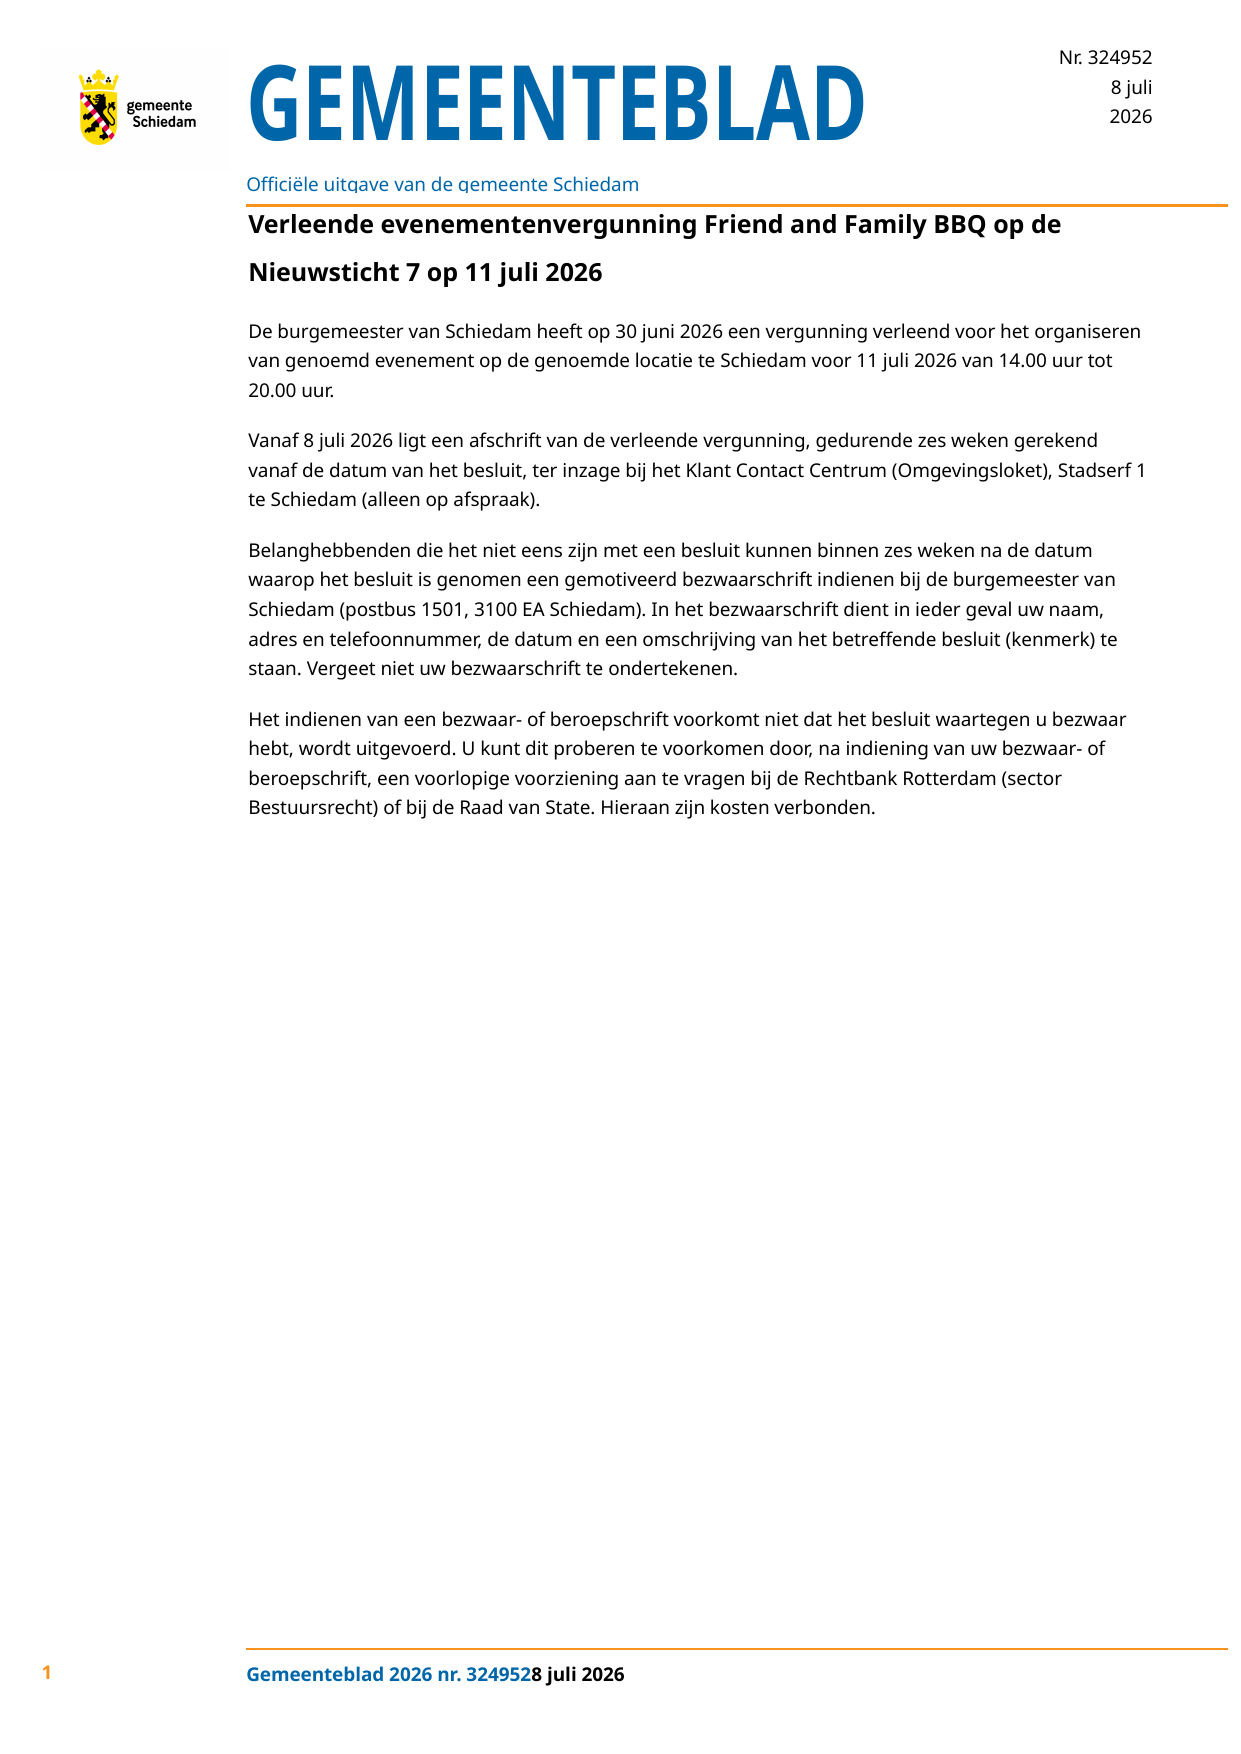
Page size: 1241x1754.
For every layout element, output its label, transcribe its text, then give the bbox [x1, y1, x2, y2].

picture [41, 47, 231, 172]
text Verleende evenementenvergunning Friend and Family BBQ op de Nieuwsticht 7 op 11 juli 2026 [248, 207, 1152, 288]
text Vanaf 8 juli 2026 ligt een afschrift van de verleende vergunning, gedurende zes weken gerekend vanaf de datum van het besluit, ter inzage bij het Klant Contact Centrum (Omgevingsloket), Stadserf 1 te Schiedam (alleen op afspraak). [248, 427, 1152, 512]
text Het indienen van een bezwaar- of beroepschrift voorkomt niet dat het besluit waartegen u bezwaar hebt, wordt uitgevoerd. U kunt dit proberen te voorkomen door, na indiening van uw bezwaar- of beroepschrift, een voorlopige voorziening aan te vragen bij de Rechtbank Rotterdam (sector Bestuursrecht) of bij de Raad van State. Hieraan zijn kosten verbonden. [248, 706, 1152, 820]
text Belanghebbenden die het niet eens zijn met een besluit kunnen binnen zes weken na de datum waarop het besluit is genomen een gemotiveerd bezwaarschrift indienen bij de burgemeester van Schiedam (postbus 1501, 3100 EA Schiedam). In het bezwaarschrift dient in ieder geval uw naam, adres en telefoonnummer, de datum en een omschrijving van het betreffende besluit (kenmerk) te staan. Vergeet niet uw bezwaarschrift te ondertekenen. [248, 537, 1152, 681]
text De burgemeester van Schiedam heeft op 30 juni 2026 een vergunning verleend voor het organiseren van genoemd evenement op de genoemde locatie te Schiedam voor 11 juli 2026 van 14.00 uur tot 20.00 uur. [248, 318, 1152, 403]
